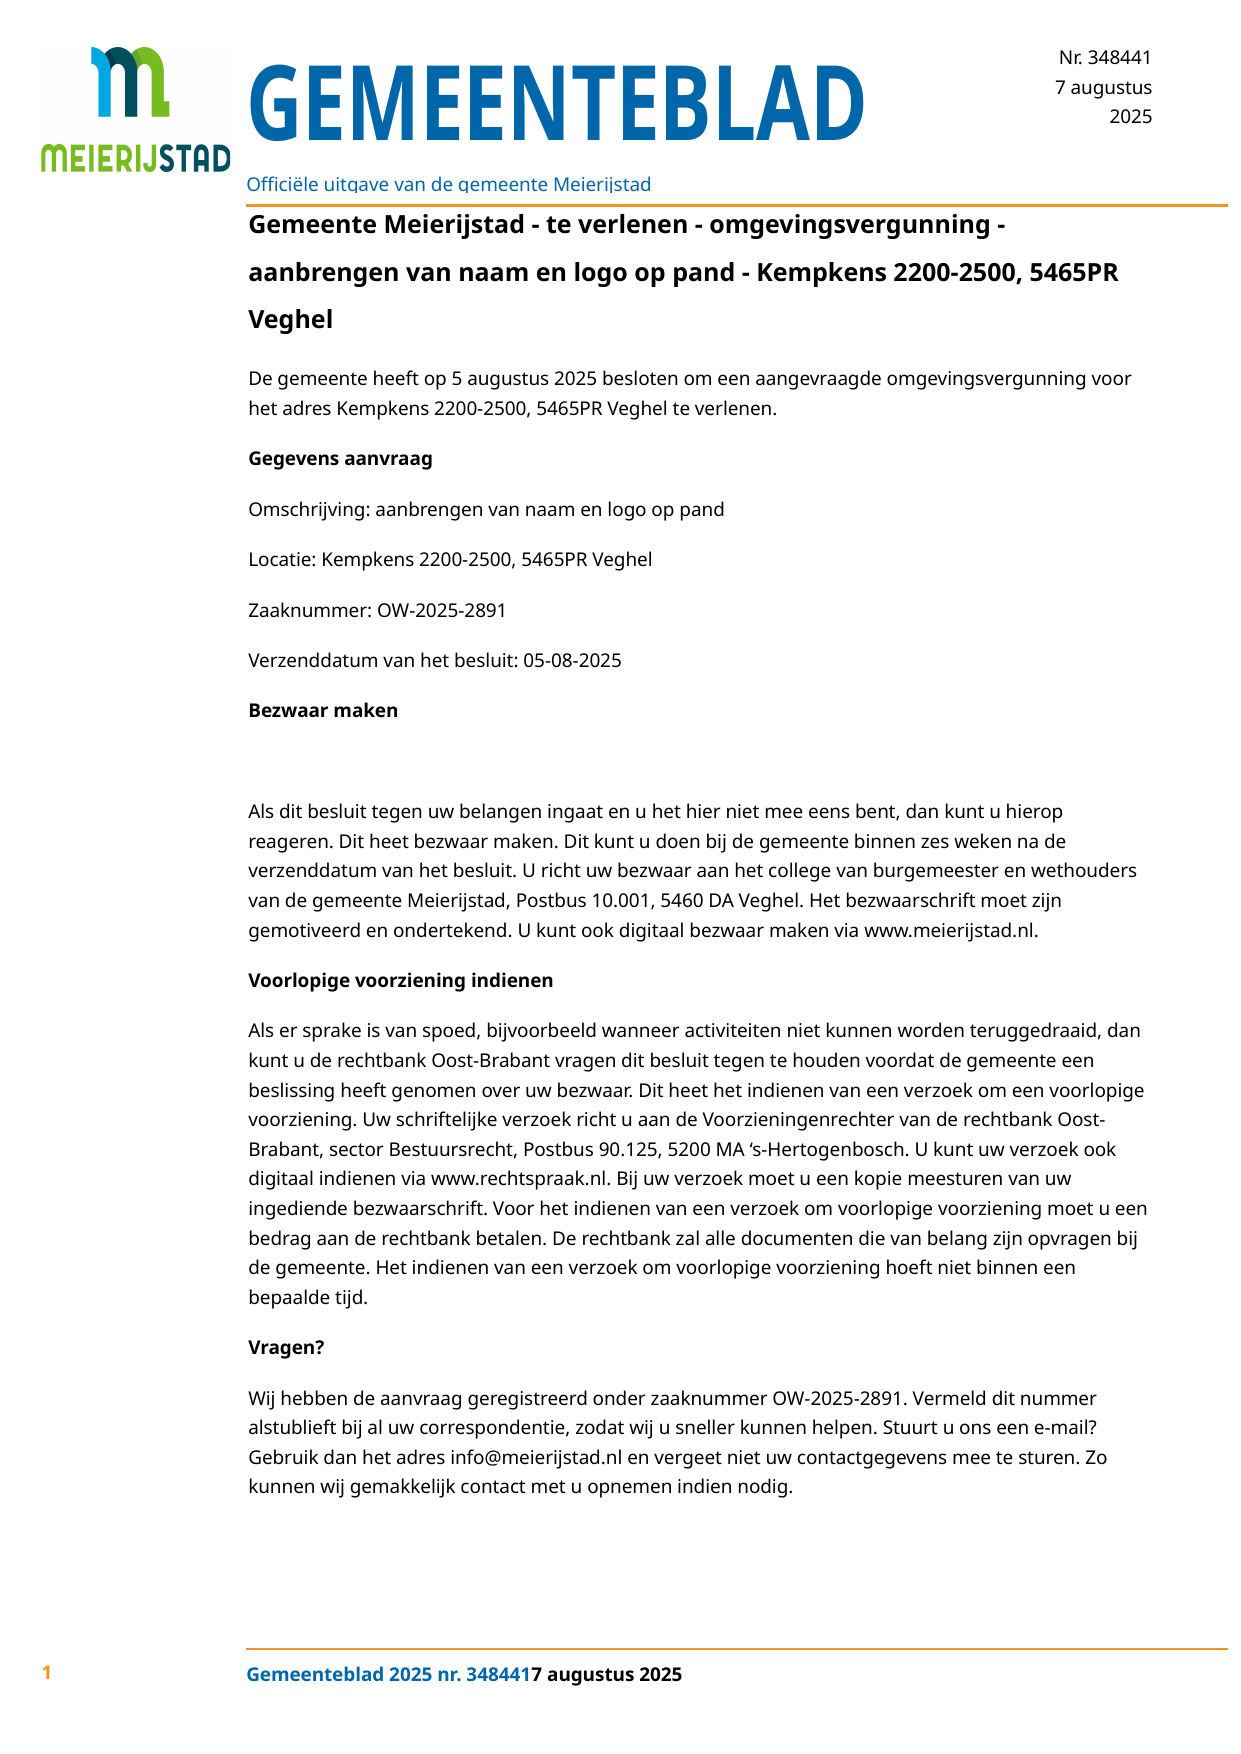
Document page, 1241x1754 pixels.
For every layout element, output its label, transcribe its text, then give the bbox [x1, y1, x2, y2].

text Gemeente Meierijstad - te verlenen - omgevingsvergunning - aanbrengen van naam en logo op pand - Kempkens 2200-2500, 5465PR Veghel [248, 207, 1152, 336]
text Locatie: Kempkens 2200-2500, 5465PR Veghel [248, 546, 1152, 572]
text Zaaknummer: OW-2025-2891 [248, 597, 1152, 622]
text Gegevens aanvraag [248, 446, 1152, 471]
text De gemeente heeft op 5 augustus 2025 besloten om een aangevraagde omgevingsvergunning voor het adres Kempkens 2200-2500, 5465PR Veghel te verlenen. [248, 366, 1152, 421]
text Voorlopige voorziening indienen [248, 967, 1152, 993]
text Vragen? [248, 1334, 1152, 1360]
text Verzenddatum van het besluit: 05-08-2025 [248, 647, 1152, 673]
text Als dit besluit tegen uw belangen ingaat en u het hier niet mee eens bent, dan kunt u hierop reageren. Dit heet bezwaar maken. Dit kunt u doen bij de gemeente binnen zes weken na de verzenddatum van het besluit. U richt uw bezwaar aan het college van burgemeester en wethouders van de gemeente Meierijstad, Postbus 10.001, 5460 DA Veghel. Het bezwaarschrift moet zijn gemotiveerd en ondertekend. U kunt ook digitaal bezwaar maken via www.meierijstad.nl. [248, 798, 1152, 942]
text Omschrijving: aanbrengen van naam en logo op pand [248, 496, 1152, 522]
picture [41, 47, 231, 172]
text Als er sprake is van spoed, bijvoorbeeld wanneer activiteiten niet kunnen worden teruggedraaid, dan kunt u de rechtbank Oost-Brabant vragen dit besluit tegen te houden voordat de gemeente een beslissing heeft genomen over uw bezwaar. Dit heet het indienen van een verzoek om een voorlopige voorziening. Uw schriftelijke verzoek richt u aan de Voorzieningenrechter van de rechtbank Oost-Brabant, sector Bestuursrecht, Postbus 90.125, 5200 MA ‘s-Hertogenbosch. U kunt uw verzoek ook digitaal indienen via www.rechtspraak.nl. Bij uw verzoek moet u een kopie meesturen van uw ingediende bezwaarschrift. Voor het indienen van een verzoek om voorlopige voorziening moet u een bedrag aan de rechtbank betalen. De rechtbank zal alle documenten die van belang zijn opvragen bij de gemeente. Het indienen van een verzoek om voorlopige voorziening hoeft niet binnen een bepaalde tijd. [248, 1018, 1152, 1309]
text Bezwaar maken [248, 698, 1152, 723]
text Wij hebben de aanvraag geregistreerd onder zaaknummer OW-2025-2891. Vermeld dit nummer alstublieft bij al uw correspondentie, zodat wij u sneller kunnen helpen. Stuurt u ons een e-mail? Gebruik dan het adres info@meierijstad.nl en vergeet niet uw contactgegevens mee te sturen. Zo kunnen wij gemakkelijk contact met u opnemen indien nodig. [248, 1385, 1152, 1499]
